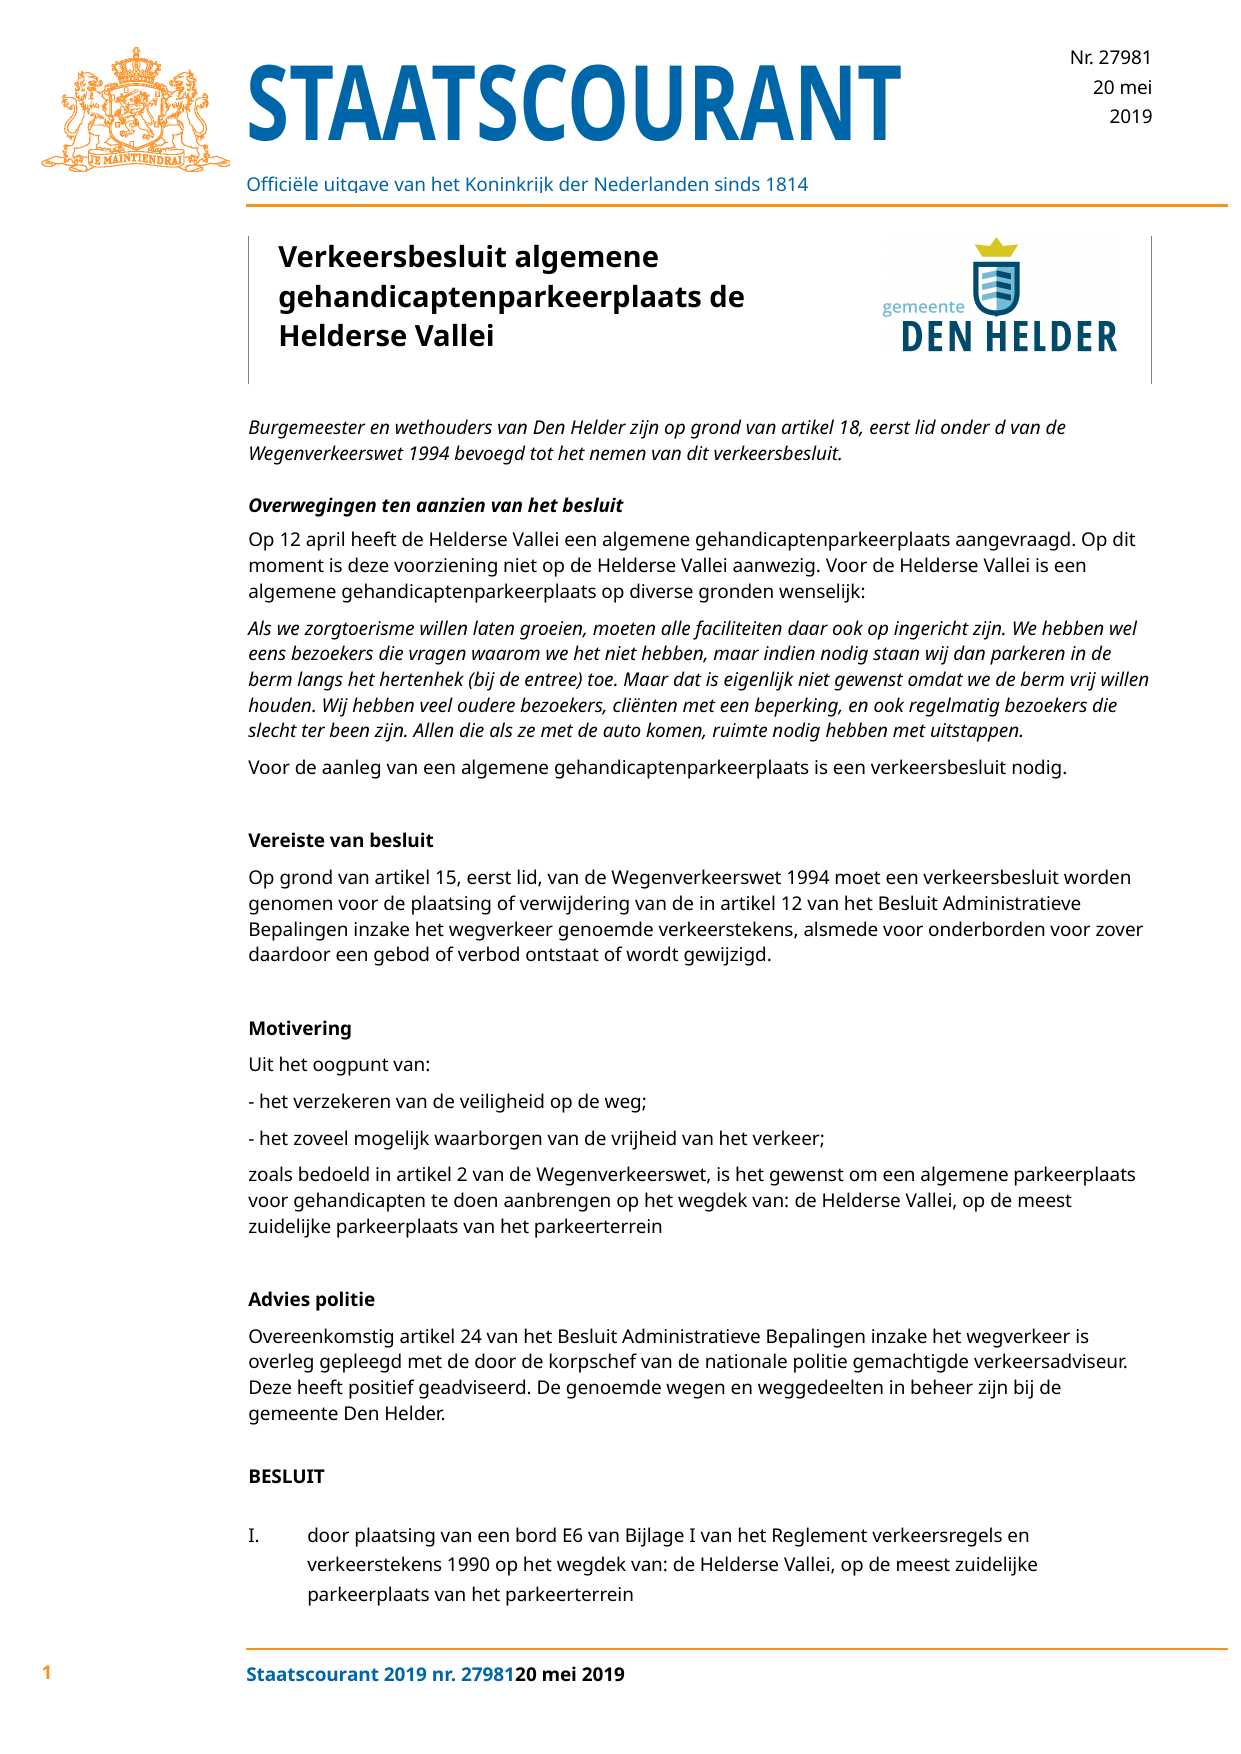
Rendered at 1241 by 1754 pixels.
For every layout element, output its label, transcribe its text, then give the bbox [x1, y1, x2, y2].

text BESLUIT [248, 1463, 1152, 1488]
text Uit het oogpunt van: [248, 1051, 1152, 1077]
table_header [850, 236, 1151, 384]
picture [909, 326, 916, 346]
picture [993, 339, 999, 352]
text Voor de aanleg van een algemene gehandicaptenparkeerplaats is een verkeersbesluit nodig. [248, 754, 1152, 780]
text Overwegingen ten aanzien van het besluit [248, 492, 1152, 518]
text Op grond van artikel 15, eerst lid, van de Wegenverkeerswet 1994 moet een verkeersbesluit worden genomen voor de plaatsing of verwijdering van de in artikel 12 van het Besluit Administratieve Bepalingen inzake het wegverkeer genoemde verkeerstekens, alsmede voor onderborden voor zover daardoor een gebod of verbod ontstaat of wordt gewijzigd. [248, 864, 1152, 967]
picture [955, 334, 963, 352]
text Advies politie [248, 1286, 1152, 1312]
picture [41, 47, 231, 172]
text - het zoveel mogelijk waarborgen van de vrijheid van het verkeer; [248, 1125, 1152, 1151]
text - het verzekeren van de veiligheid op de weg; [248, 1088, 1152, 1114]
table_header Verkeersbesluit algemene gehandicaptenparkeerplaats de Helderse Vallei [249, 236, 850, 384]
text zoals bedoeld in artikel 2 van de Wegenverkeerswet, is het gewenst om een algemene parkeerplaats voor gehandicapten te doen aanbrengen op het wegdek van: de Helderse Vallei, op de meest zuidelijke parkeerplaats van het parkeerterrein [248, 1161, 1152, 1239]
text Op 12 april heeft de Helderse Vallei een algemene gehandicaptenparkeerplaats aangevraagd. Op dit moment is deze voorziening niet op de Helderse Vallei aanwezig. Voor de Helderse Vallei is een algemene gehandicaptenparkeerplaats op diverse gronden wenselijk: [248, 527, 1152, 604]
list door plaatsing van een bord E6 van Bijlage I van het Reglement verkeersregels en verkeerstekens 1990 op het wegdek van: de Helderse Vallei, op de meest zuidelijke parkeerplaats van het parkeerterrein [248, 1522, 1152, 1607]
picture [1058, 326, 1065, 346]
picture [882, 236, 1119, 352]
text Als we zorgtoerisme willen laten groeien, moeten alle faciliteiten daar ook op ingericht zijn. We hebben wel eens bezoekers die vragen waarom we het niet hebben, maar indien nodig staan wij dan parkeren in de berm langs het hertenhek (bij de entree) toe. Maar dat is eigenlijk niet gewenst omdat we de berm vrij willen houden. Wij hebben veel oudere bezoekers, cliënten met een beperking, en ook regelmatig bezoekers die slecht ter been zijn. Allen die als ze met de auto komen, ruimte nodig hebben met uitstappen. [248, 615, 1152, 743]
text Burgemeester en wethouders van Den Helder zijn op grond van artikel 18, eerst lid onder d van de Wegenverkeerswet 1994 bevoegd tot het nemen van dit verkeersbesluit. [248, 414, 1152, 465]
text Overeenkomstig artikel 24 van het Besluit Administratieve Bepalingen inzake het wegverkeer is overleg gepleegd met de door de korpschef van de nationale politie gemachtigde verkeersadviseur. Deze heeft positief geadviseerd. De genoemde wegen en weggedeelten in beheer zijn bij de gemeente Den Helder. [248, 1323, 1152, 1426]
text Vereiste van besluit [248, 828, 1152, 853]
text Motivering [248, 1015, 1152, 1041]
picture [1105, 340, 1110, 352]
